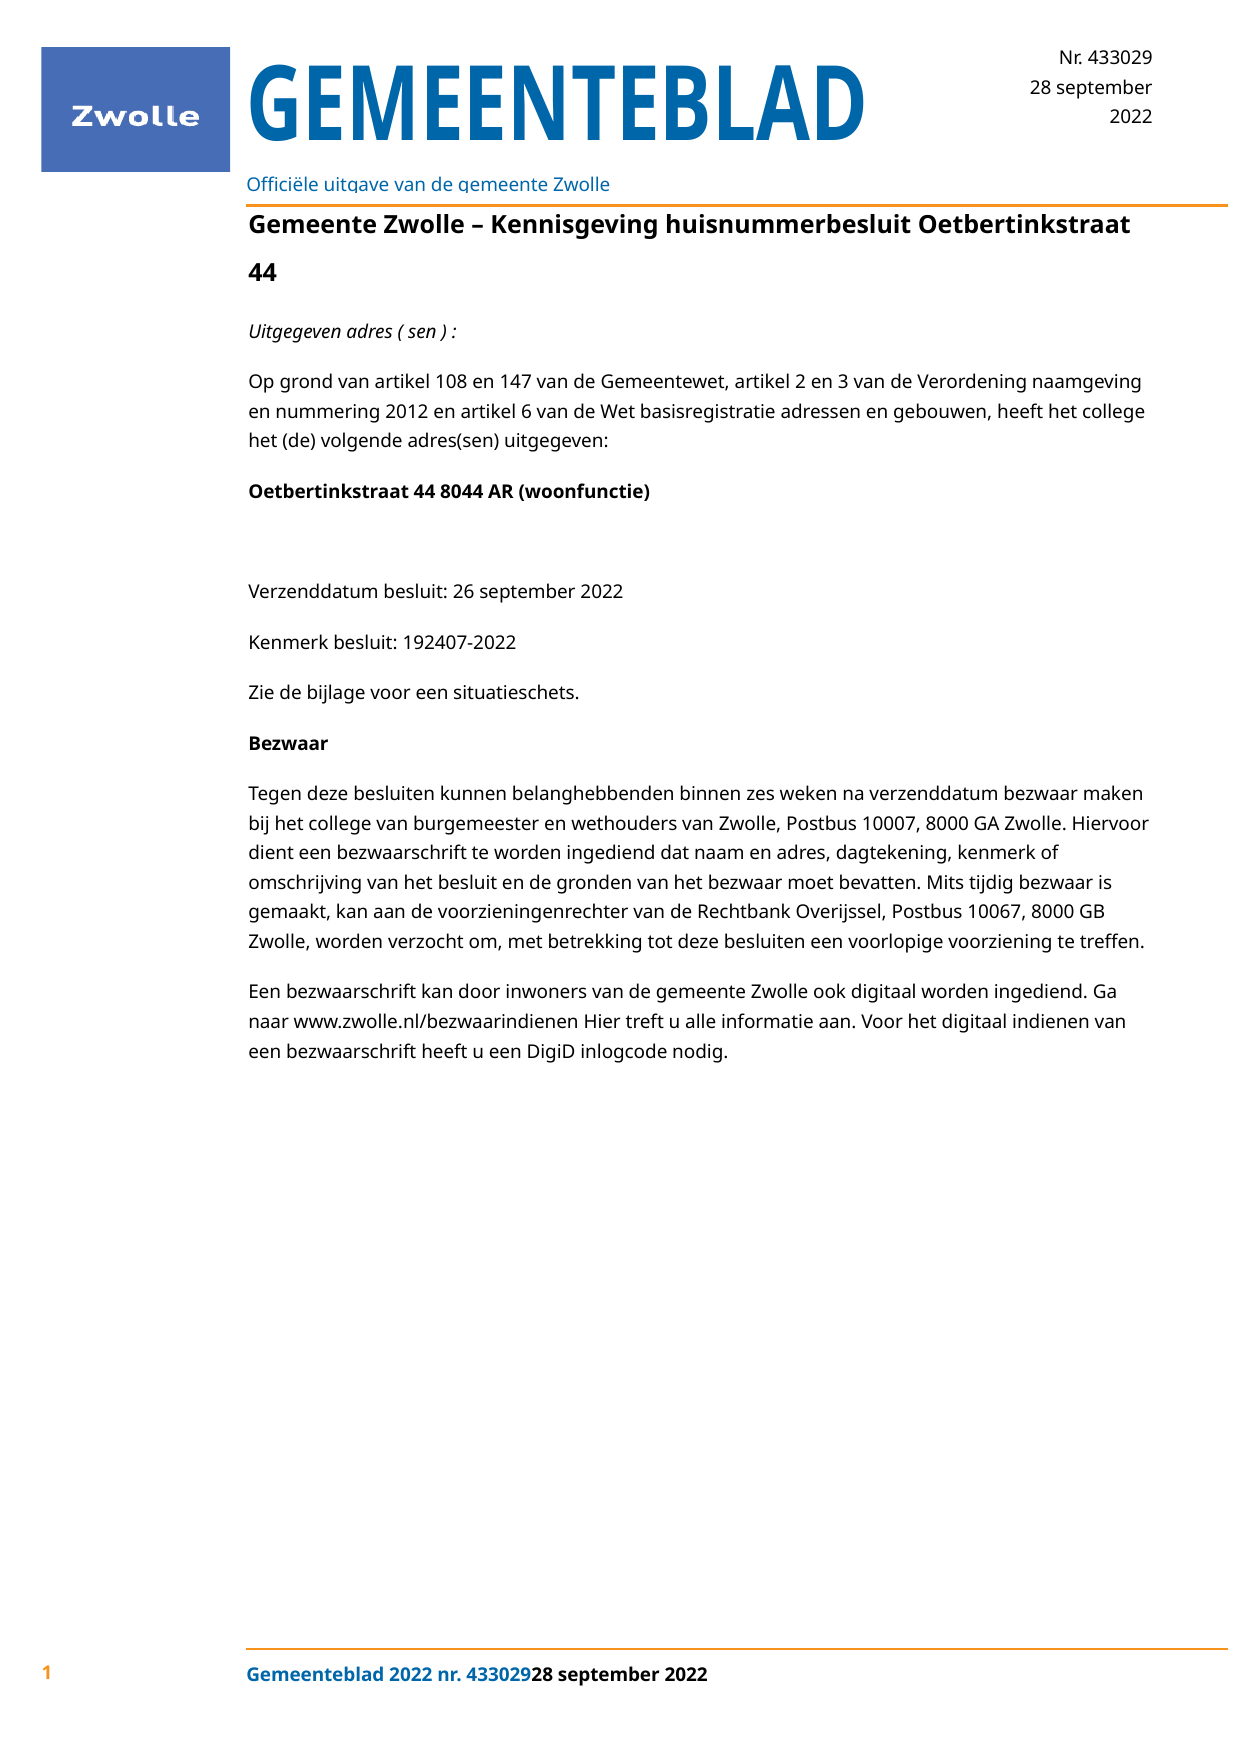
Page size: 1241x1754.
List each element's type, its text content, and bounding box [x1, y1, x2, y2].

picture [41, 47, 231, 172]
text Op grond van artikel 108 en 147 van de Gemeentewet, artikel 2 en 3 van de Verordening naamgeving en nummering 2012 en artikel 6 van de Wet basisregistratie adressen en gebouwen, heeft het college het (de) volgende adres(sen) uitgegeven: [248, 368, 1152, 453]
text Uitgegeven adres ( sen ) : [248, 318, 1152, 344]
text Zie de bijlage voor een situatieschets. [248, 679, 1152, 705]
text Verzenddatum besluit: 26 september 2022 [248, 579, 1152, 604]
text Bezwaar [248, 730, 1152, 756]
text Kenmerk besluit: 192407-2022 [248, 629, 1152, 655]
text Een bezwaarschrift kan door inwoners van de gemeente Zwolle ook digitaal worden ingediend. Ga naar www.zwolle.nl/bezwaarindienen Hier treft u alle informatie aan. Voor het digitaal indienen van een bezwaarschrift heeft u een DigiD inlogcode nodig. [248, 979, 1152, 1064]
text Oetbertinkstraat 44 8044 AR (woonfunctie) [248, 478, 1152, 504]
text Tegen deze besluiten kunnen belanghebbenden binnen zes weken na verzenddatum bezwaar maken bij het college van burgemeester en wethouders van Zwolle, Postbus 10007, 8000 GA Zwolle. Hiervoor dient een bezwaarschrift te worden ingediend dat naam en adres, dagtekening, kenmerk of omschrijving van het besluit en de gronden van het bezwaar moet bevatten. Mits tijdig bezwaar is gemaakt, kan aan de voorzieningenrechter van de Rechtbank Overijssel, Postbus 10067, 8000 GB Zwolle, worden verzocht om, met betrekking tot deze besluiten een voorlopige voorziening te treffen. [248, 780, 1152, 954]
text Gemeente Zwolle – Kennisgeving huisnummerbesluit Oetbertinkstraat 44 [248, 207, 1152, 288]
